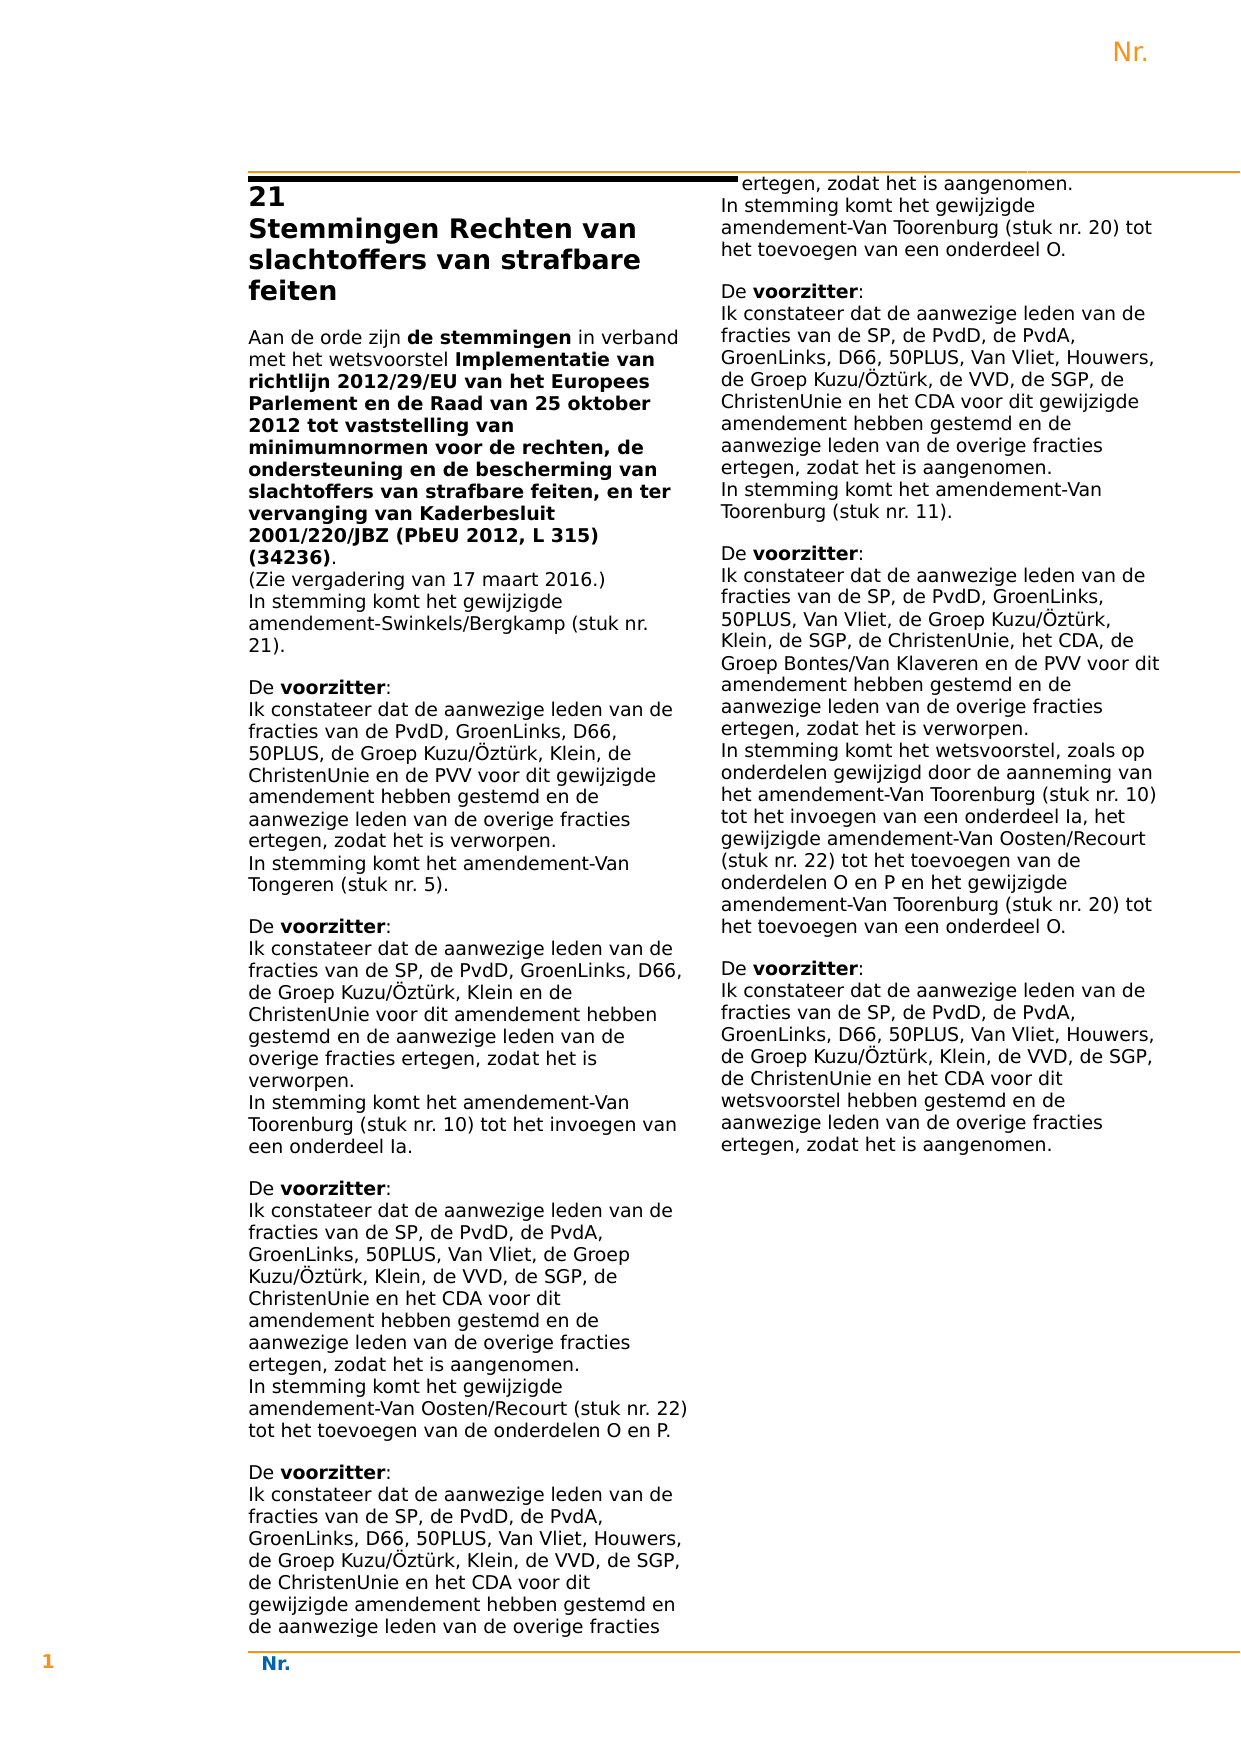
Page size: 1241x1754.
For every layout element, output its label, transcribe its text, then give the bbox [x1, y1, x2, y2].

text In stemming komt het wetsvoorstel, zoals op onderdelen gewijzigd door de aanneming van het amendement-Van Toorenburg (stuk nr. 10) tot het invoegen van een onderdeel Ia, het gewijzigde amendement-Van Oosten/Recourt (stuk nr. 22) tot het toevoegen van de onderdelen O en P en het gewijzigde amendement-Van Toorenburg (stuk nr. 20) tot het toevoegen van een onderdeel O. [721, 740, 1163, 938]
text De voorzitter: [721, 958, 1163, 980]
text Ik constateer dat de aanwezige leden van de fracties van de SP, de PvdD, GroenLinks, D66, de Groep Kuzu/Öztürk, Klein en de ChristenUnie voor dit amendement hebben gestemd en de aanwezige leden van de overige fracties ertegen, zodat het is verworpen. [248, 938, 691, 1092]
text Ik constateer dat de aanwezige leden van de fracties van de SP, de PvdD, de PvdA, GroenLinks, 50PLUS, Van Vliet, de Groep Kuzu/Öztürk, Klein, de VVD, de SGP, de ChristenUnie en het CDA voor dit amendement hebben gestemd en de aanwezige leden van de overige fracties ertegen, zodat het is aangenomen. [248, 1200, 691, 1376]
text De voorzitter: [248, 677, 691, 698]
text Aan de orde zijn de stemmingen in verband met het wetsvoorstel Implementatie van richtlijn 2012/29/EU van het Europees Parlement en de Raad van 25 oktober 2012 tot vaststelling van minimumnormen voor de rechten, de ondersteuning en de bescherming van slachtoffers van strafbare feiten, en ter vervanging van Kaderbesluit 2001/220/JBZ (PbEU 2012, L 315) (34236). [248, 327, 691, 569]
text Ik constateer dat de aanwezige leden van de fracties van de SP, de PvdD, de PvdA, GroenLinks, D66, 50PLUS, Van Vliet, Houwers, de Groep Kuzu/Öztürk, Klein, de VVD, de SGP, de ChristenUnie en het CDA voor dit gewijzigde amendement hebben gestemd en de aanwezige leden van de overige fracties [248, 1484, 691, 1638]
text Ik constateer dat de aanwezige leden van de fracties van de PvdD, GroenLinks, D66, 50PLUS, de Groep Kuzu/Öztürk, Klein, de ChristenUnie en de PVV voor dit gewijzigde amendement hebben gestemd en de aanwezige leden van de overige fracties ertegen, zodat het is verworpen. [248, 698, 691, 852]
text In stemming komt het gewijzigde amendement-Van Toorenburg (stuk nr. 20) tot het toevoegen van een onderdeel O. [721, 195, 1163, 261]
text In stemming komt het amendement-Van Toorenburg (stuk nr. 10) tot het invoegen van een onderdeel Ia. [248, 1092, 691, 1158]
text In stemming komt het amendement-Van Tongeren (stuk nr. 5). [248, 852, 691, 896]
text De voorzitter: [248, 1462, 691, 1484]
title 21 Stemmingen Rechten van slachtoffers van strafbare feiten [248, 182, 691, 307]
text Ik constateer dat de aanwezige leden van de fracties van de SP, de PvdD, de PvdA, GroenLinks, D66, 50PLUS, Van Vliet, Houwers, de Groep Kuzu/Öztürk, Klein, de VVD, de SGP, de ChristenUnie en het CDA voor dit wetsvoorstel hebben gestemd en de aanwezige leden van de overige fracties ertegen, zodat het is aangenomen. [721, 980, 1163, 1156]
text Ik constateer dat de aanwezige leden van de fracties van de SP, de PvdD, de PvdA, GroenLinks, D66, 50PLUS, Van Vliet, Houwers, de Groep Kuzu/Öztürk, de VVD, de SGP, de ChristenUnie en het CDA voor dit gewijzigde amendement hebben gestemd en de aanwezige leden van de overige fracties ertegen, zodat het is aangenomen. [721, 303, 1163, 478]
text In stemming komt het amendement-Van Toorenburg (stuk nr. 11). [721, 478, 1163, 522]
text ertegen, zodat het is aangenomen. [721, 173, 1163, 195]
text Ik constateer dat de aanwezige leden van de fracties van de SP, de PvdD, GroenLinks, 50PLUS, Van Vliet, de Groep Kuzu/Öztürk, Klein, de SGP, de ChristenUnie, het CDA, de Groep Bontes/Van Klaveren en de PVV voor dit amendement hebben gestemd en de aanwezige leden van de overige fracties ertegen, zodat het is verworpen. [721, 564, 1163, 740]
text In stemming komt het gewijzigde amendement-Van Oosten/Recourt (stuk nr. 22) tot het toevoegen van de onderdelen O en P. [248, 1376, 691, 1442]
text In stemming komt het gewijzigde amendement-Swinkels/Bergkamp (stuk nr. 21). [248, 591, 691, 657]
text (Zie vergadering van 17 maart 2016.) [248, 569, 691, 591]
text De voorzitter: [721, 542, 1163, 564]
text De voorzitter: [721, 281, 1163, 303]
text De voorzitter: [248, 1178, 691, 1200]
text De voorzitter: [248, 916, 691, 938]
